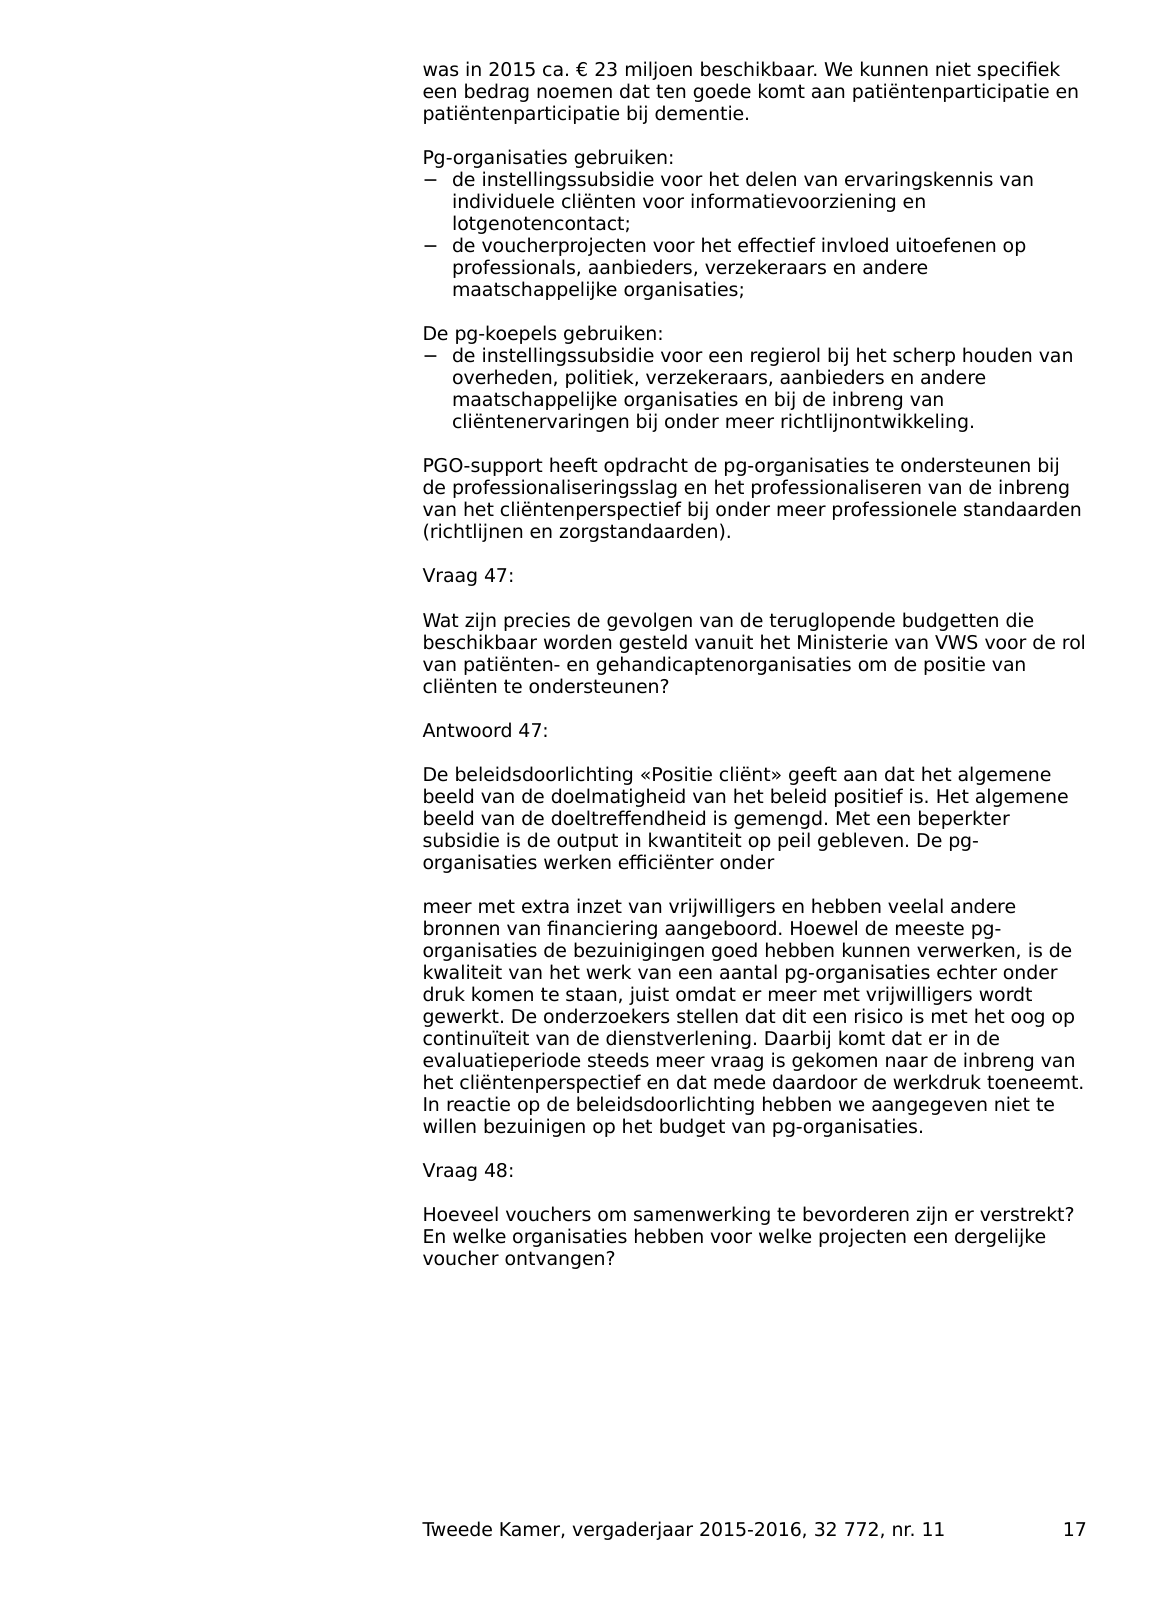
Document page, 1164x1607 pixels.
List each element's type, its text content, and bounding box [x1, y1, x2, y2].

text Wat zijn precies de gevolgen van de teruglopende budgetten die beschikbaar worden gesteld vanuit het Ministerie van VWS voor de rol van patiënten- en gehandicaptenorganisaties om de positie van cliënten te ondersteunen? [422, 609, 1087, 697]
text was in 2015 ca. € 23 miljoen beschikbaar. We kunnen niet specifiek een bedrag noemen dat ten goede komt aan patiëntenparticipatie en patiëntenparticipatie bij dementie. [422, 59, 1087, 125]
text Pg-organisaties gebruiken: [422, 147, 1087, 169]
text De beleidsdoorlichting «Positie cliënt» geeft aan dat het algemene beeld van de doelmatigheid van het beleid positief is. Het algemene beeld van de doeltreffendheid is gemengd. Met een beperkter subsidie is de output in kwantiteit op peil gebleven. De pg-organisaties werken efficiënter onder [422, 764, 1087, 874]
text Hoeveel vouchers om samenwerking te bevorderen zijn er verstrekt? En welke organisaties hebben voor welke projecten een dergelijke voucher ontvangen? [422, 1204, 1087, 1270]
text meer met extra inzet van vrijwilligers en hebben veelal andere bronnen van financiering aangeboord. Hoewel de meeste pg-organisaties de bezuinigingen goed hebben kunnen verwerken, is de kwaliteit van het werk van een aantal pg-organisaties echter onder druk komen te staan, juist omdat er meer met vrijwilligers wordt gewerkt. De onderzoekers stellen dat dit een risico is met het oog op continuïteit van de dienstverlening. Daarbij komt dat er in de evaluatieperiode steeds meer vraag is gekomen naar de inbreng van het cliëntenperspectief en dat mede daardoor de werkdruk toeneemt. In reactie op de beleidsdoorlichting hebben we aangegeven niet te willen bezuinigen op het budget van pg-organisaties. [422, 896, 1087, 1138]
subtitle Vraag 48: [422, 1160, 1087, 1182]
subtitle Antwoord 47: [422, 720, 1087, 742]
text − de instellingssubsidie voor het delen van ervaringskennis van individuele cliënten voor informatievoorziening en lotgenotencontact; [422, 169, 1087, 235]
text − de voucherprojecten voor het effectief invloed uitoefenen op professionals, aanbieders, verzekeraars en andere maatschappelijke organisaties; [422, 235, 1087, 301]
text De pg-koepels gebruiken: [422, 323, 1087, 345]
text − de instellingssubsidie voor een regierol bij het scherp houden van overheden, politiek, verzekeraars, aanbieders en andere maatschappelijke organisaties en bij de inbreng van cliëntenervaringen bij onder meer richtlijnontwikkeling. [422, 345, 1087, 433]
text PGO-support heeft opdracht de pg-organisaties te ondersteunen bij de professionaliseringsslag en het professionaliseren van de inbreng van het cliëntenperspectief bij onder meer professionele standaarden (richtlijnen en zorgstandaarden). [422, 455, 1087, 543]
subtitle Vraag 47: [422, 565, 1087, 587]
